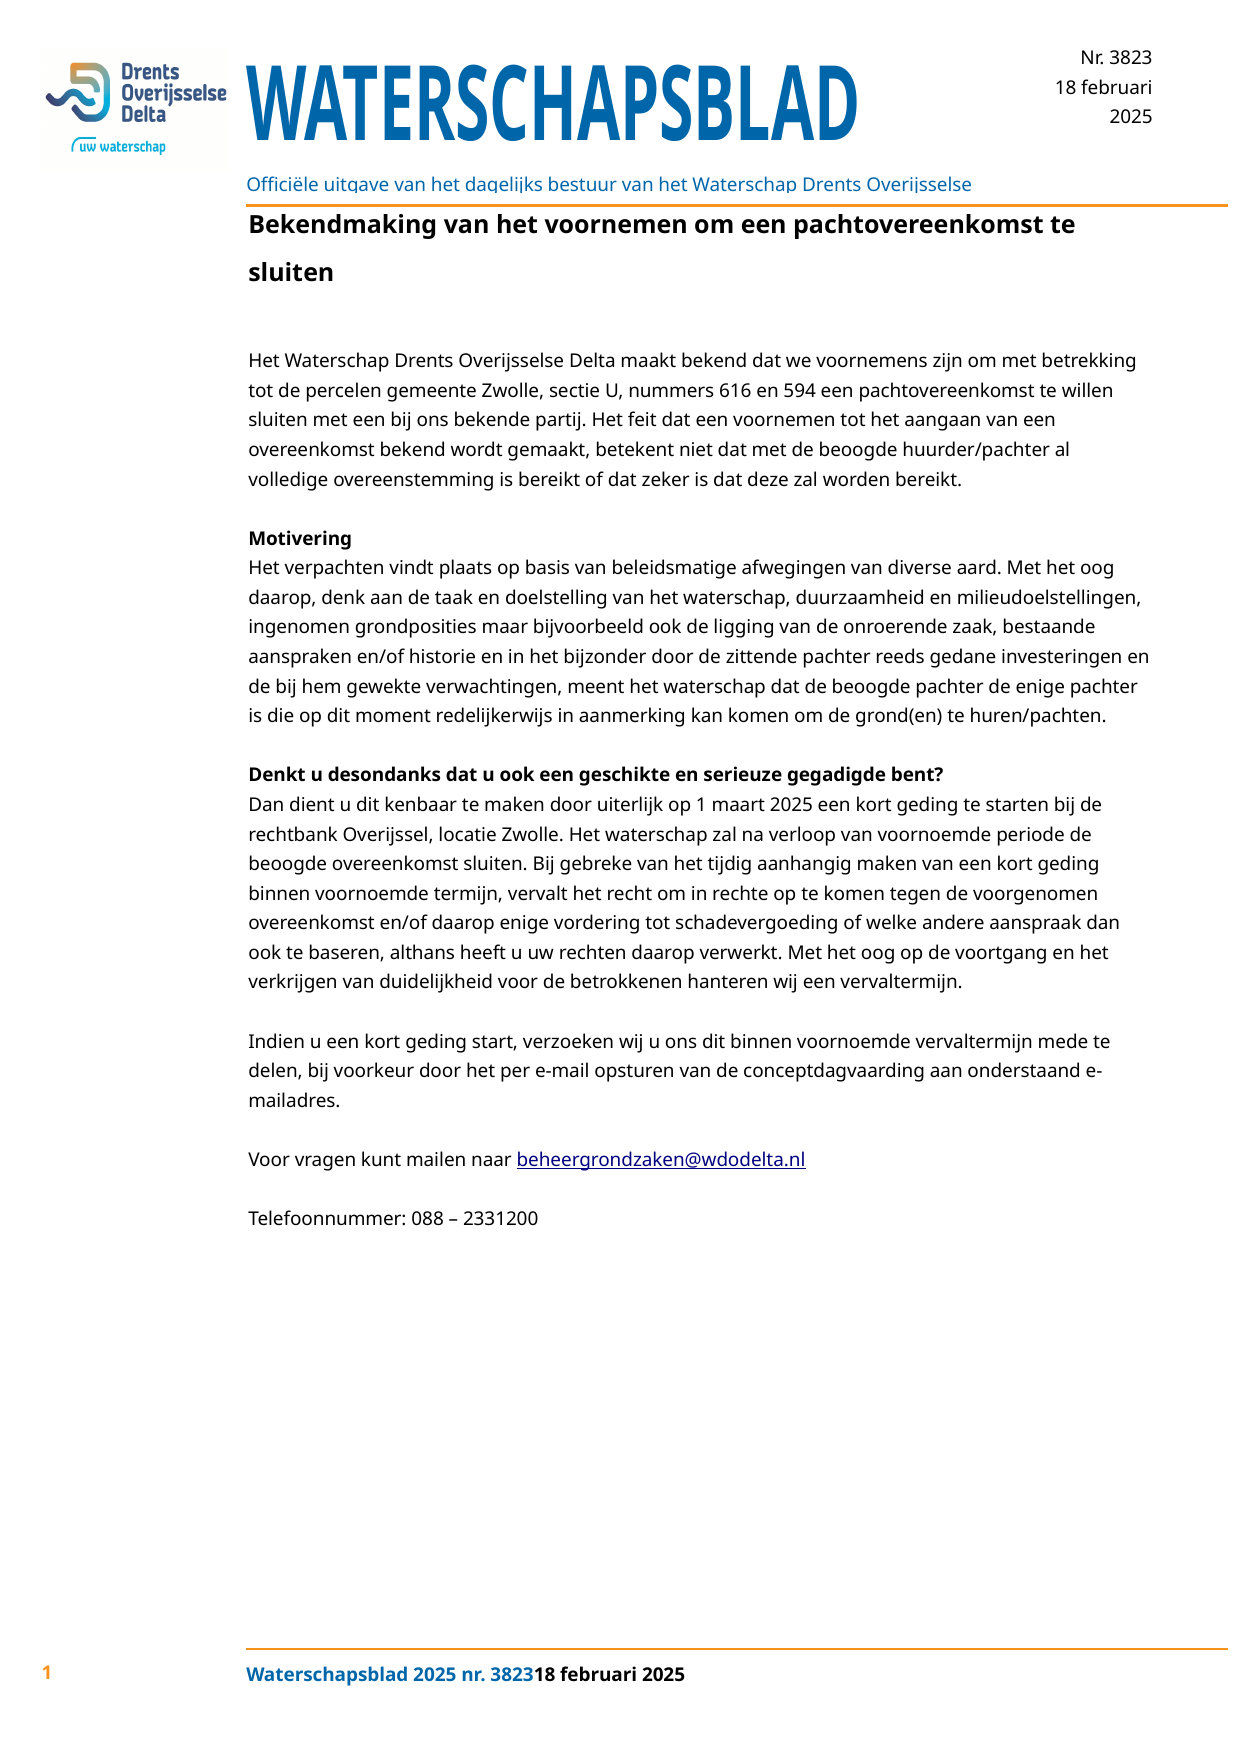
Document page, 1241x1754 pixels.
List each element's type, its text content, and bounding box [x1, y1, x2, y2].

text Telefoonnummer: 088 – 2331200 [248, 1205, 1152, 1231]
text Bekendmaking van het voornemen om een pachtovereenkomst te sluiten [248, 207, 1152, 288]
text Dan dient u dit kenbaar te maken door uiterlijk op 1 maart 2025 een kort geding te starten bij de rechtbank Overijssel, locatie Zwolle. Het waterschap zal na verloop van voornoemde periode de beoogde overeenkomst sluiten. Bij gebreke van het tijdig aanhangig maken van een kort geding binnen voornoemde termijn, vervalt het recht om in rechte op te komen tegen de voorgenomen overeenkomst en/of daarop enige vordering tot schadevergoeding of welke andere aanspraak dan ook te baseren, althans heeft u uw rechten daarop verwerkt. Met het oog op de voortgang en het verkrijgen van duidelijkheid voor de betrokkenen hanteren wij een vervaltermijn. [248, 791, 1152, 994]
text Voor vragen kunt mailen naar beheergrondzaken@wdodelta.nl [248, 1146, 1152, 1172]
text Het verpachten vindt plaats op basis van beleidsmatige afwegingen van diverse aard. Met het oog daarop, denk aan de taak en doelstelling van het waterschap, duurzaamheid en milieudoelstellingen, ingenomen grondposities maar bijvoorbeeld ook de ligging van de onroerende zaak, bestaande aanspraken en/of historie en in het bijzonder door de zittende pachter reeds gedane investeringen en de bij hem gewekte verwachtingen, meent het waterschap dat de beoogde pachter de enige pachter is die op dit moment redelijkerwijs in aanmerking kan komen om de grond(en) te huren/pachten. [248, 554, 1152, 728]
text Het Waterschap Drents Overijsselse Delta maakt bekend dat we voornemens zijn om met betrekking tot de percelen gemeente Zwolle, sectie U, nummers 616 en 594 een pachtovereenkomst te willen sluiten met een bij ons bekende partij. Het feit dat een voornemen tot het aangaan van een overeenkomst bekend wordt gemaakt, betekent niet dat met de beoogde huurder/pachter al volledige overeenstemming is bereikt of dat zeker is dat deze zal worden bereikt. [248, 347, 1152, 492]
text Indien u een kort geding start, verzoeken wij u ons dit binnen voornoemde vervaltermijn mede te delen, bij voorkeur door het per e-mail opsturen van de conceptdagvaarding aan onderstaand e-mailadres. [248, 1028, 1152, 1113]
text Denkt u desondanks dat u ook een geschikte en serieuze gegadigde bent? [248, 762, 1152, 787]
picture [41, 47, 231, 172]
text Motivering [248, 525, 1152, 551]
